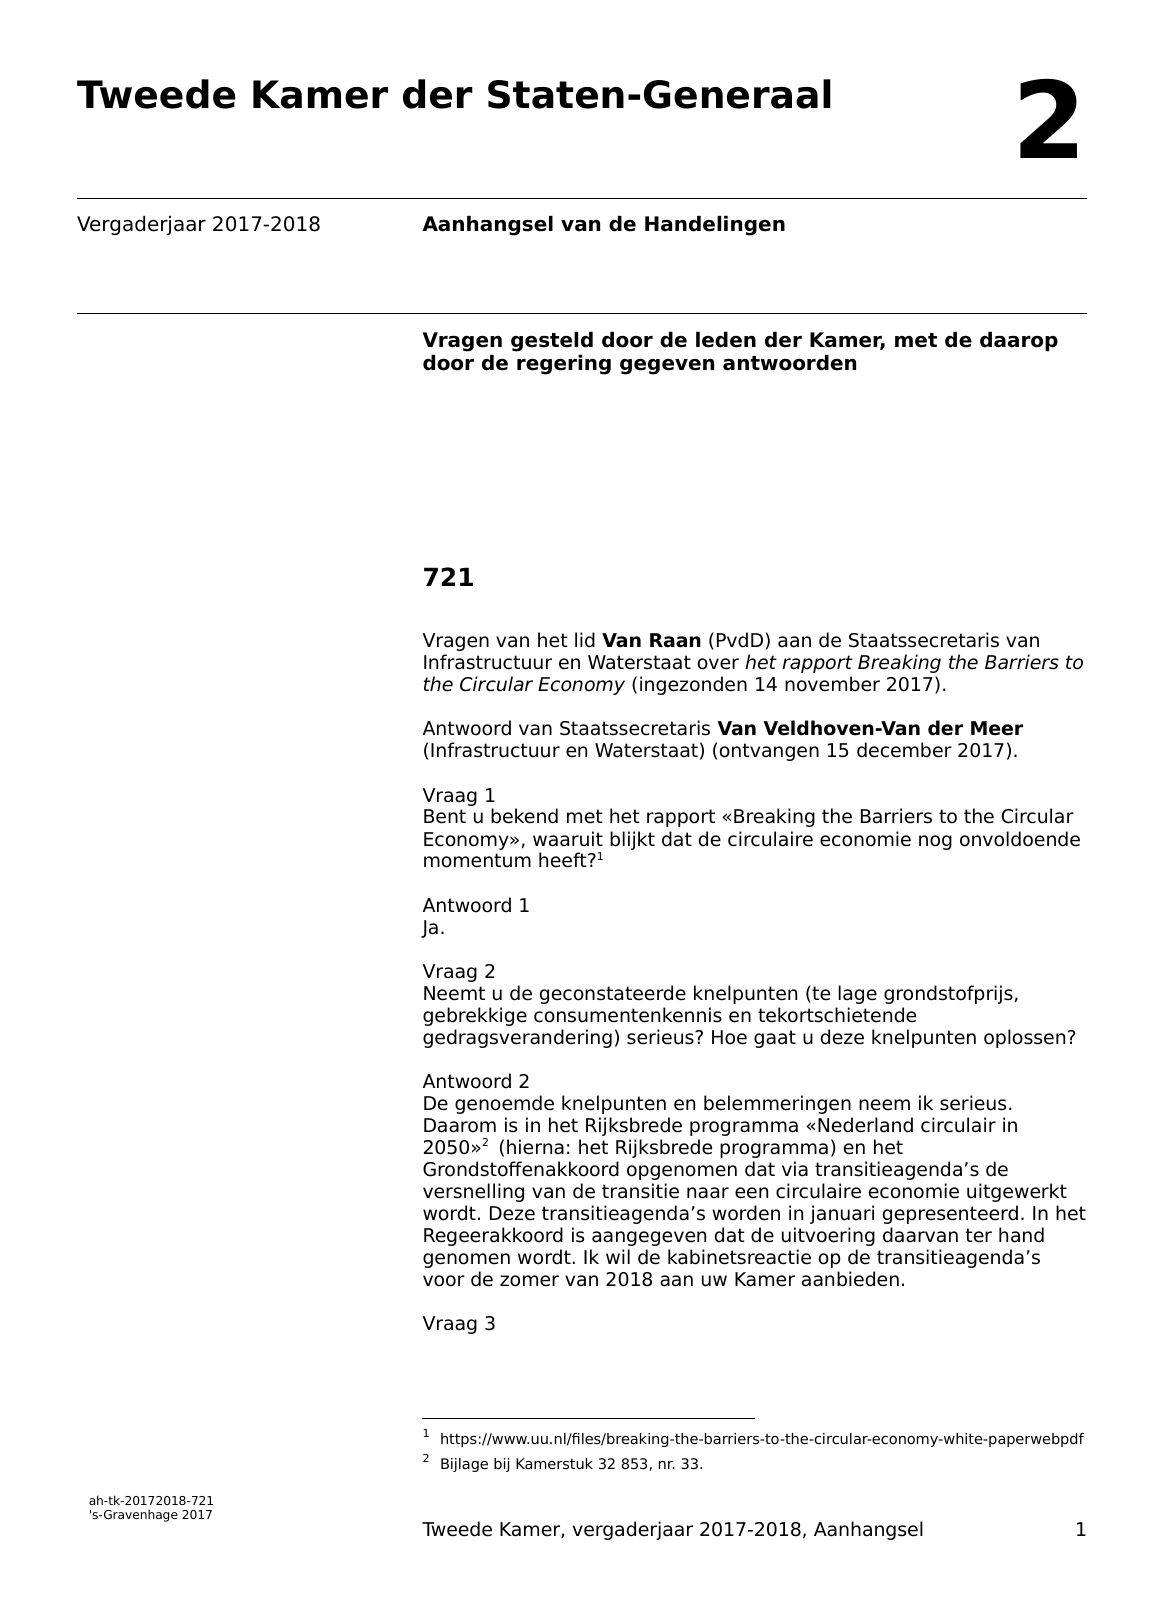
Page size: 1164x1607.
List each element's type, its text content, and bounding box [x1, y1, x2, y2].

text Antwoord 2 [422, 1071, 1087, 1093]
text Vraag 3 [422, 1313, 1087, 1335]
text Bent u bekend met het rapport «Breaking the Barriers to the Circular Economy», waaruit blijkt dat de circulaire economie nog onvoldoende momentum heeft? [422, 806, 1087, 872]
table_cell Vergaderjaar 2017-2018 [77, 199, 422, 313]
text Vragen van het lid Van Raan (PvdD) aan de Staatssecretaris van Infrastructuur en Waterstaat over het rapport Breaking the Barriers to the Circular Economy (ingezonden 14 november 2017). [422, 630, 1087, 696]
text Vraag 2 [422, 961, 1087, 983]
text Bijlage bij Kamerstuk 32 853, nr. 33. [422, 1452, 1087, 1474]
text Antwoord 1 [422, 894, 1087, 917]
text Vraag 1 [422, 784, 1087, 806]
text Ja. [422, 917, 1087, 938]
table_cell [77, 314, 422, 375]
text https://www.uu.nl/files/breaking-the-barriers-to-the-circular-economy-white-paperwebpdf [422, 1427, 1087, 1449]
text 's-Gravenhage 2017 [88, 1508, 323, 1522]
table_cell Vragen gesteld door de leden der Kamer, met de daarop door de regering gegeven antwoorden [422, 314, 1087, 375]
text 721 [422, 563, 1087, 592]
table_header 2 [886, 59, 1087, 198]
text De genoemde knelpunten en belemmeringen neem ik serieus. Daarom is in het Rijksbrede programma «Nederland circulair in 2050» (hierna: het Rijksbrede programma) en het Grondstoffenakkoord opgenomen dat via transitieagenda’s de versnelling van de transitie naar een circulaire economie uitgewerkt wordt. Deze transitieagenda’s worden in januari gepresenteerd. In het Regeerakkoord is aangegeven dat de uitvoering daarvan ter hand genomen wordt. Ik wil de kabinetsreactie op de transitieagenda’s voor de zomer van 2018 aan uw Kamer aanbieden. [422, 1093, 1087, 1291]
text ah-tk-20172018-721 [88, 1494, 323, 1508]
table_header Tweede Kamer der Staten-Generaal [77, 59, 886, 198]
table_cell Aanhangsel van de Handelingen [422, 199, 1087, 313]
text Neemt u de geconstateerde knelpunten (te lage grondstofprijs, gebrekkige consumentenkennis en tekortschietende gedragsverandering) serieus? Hoe gaat u deze knelpunten oplossen? [422, 983, 1087, 1049]
text Antwoord van Staatssecretaris Van Veldhoven-Van der Meer (Infrastructuur en Waterstaat) (ontvangen 15 december 2017). [422, 718, 1087, 762]
